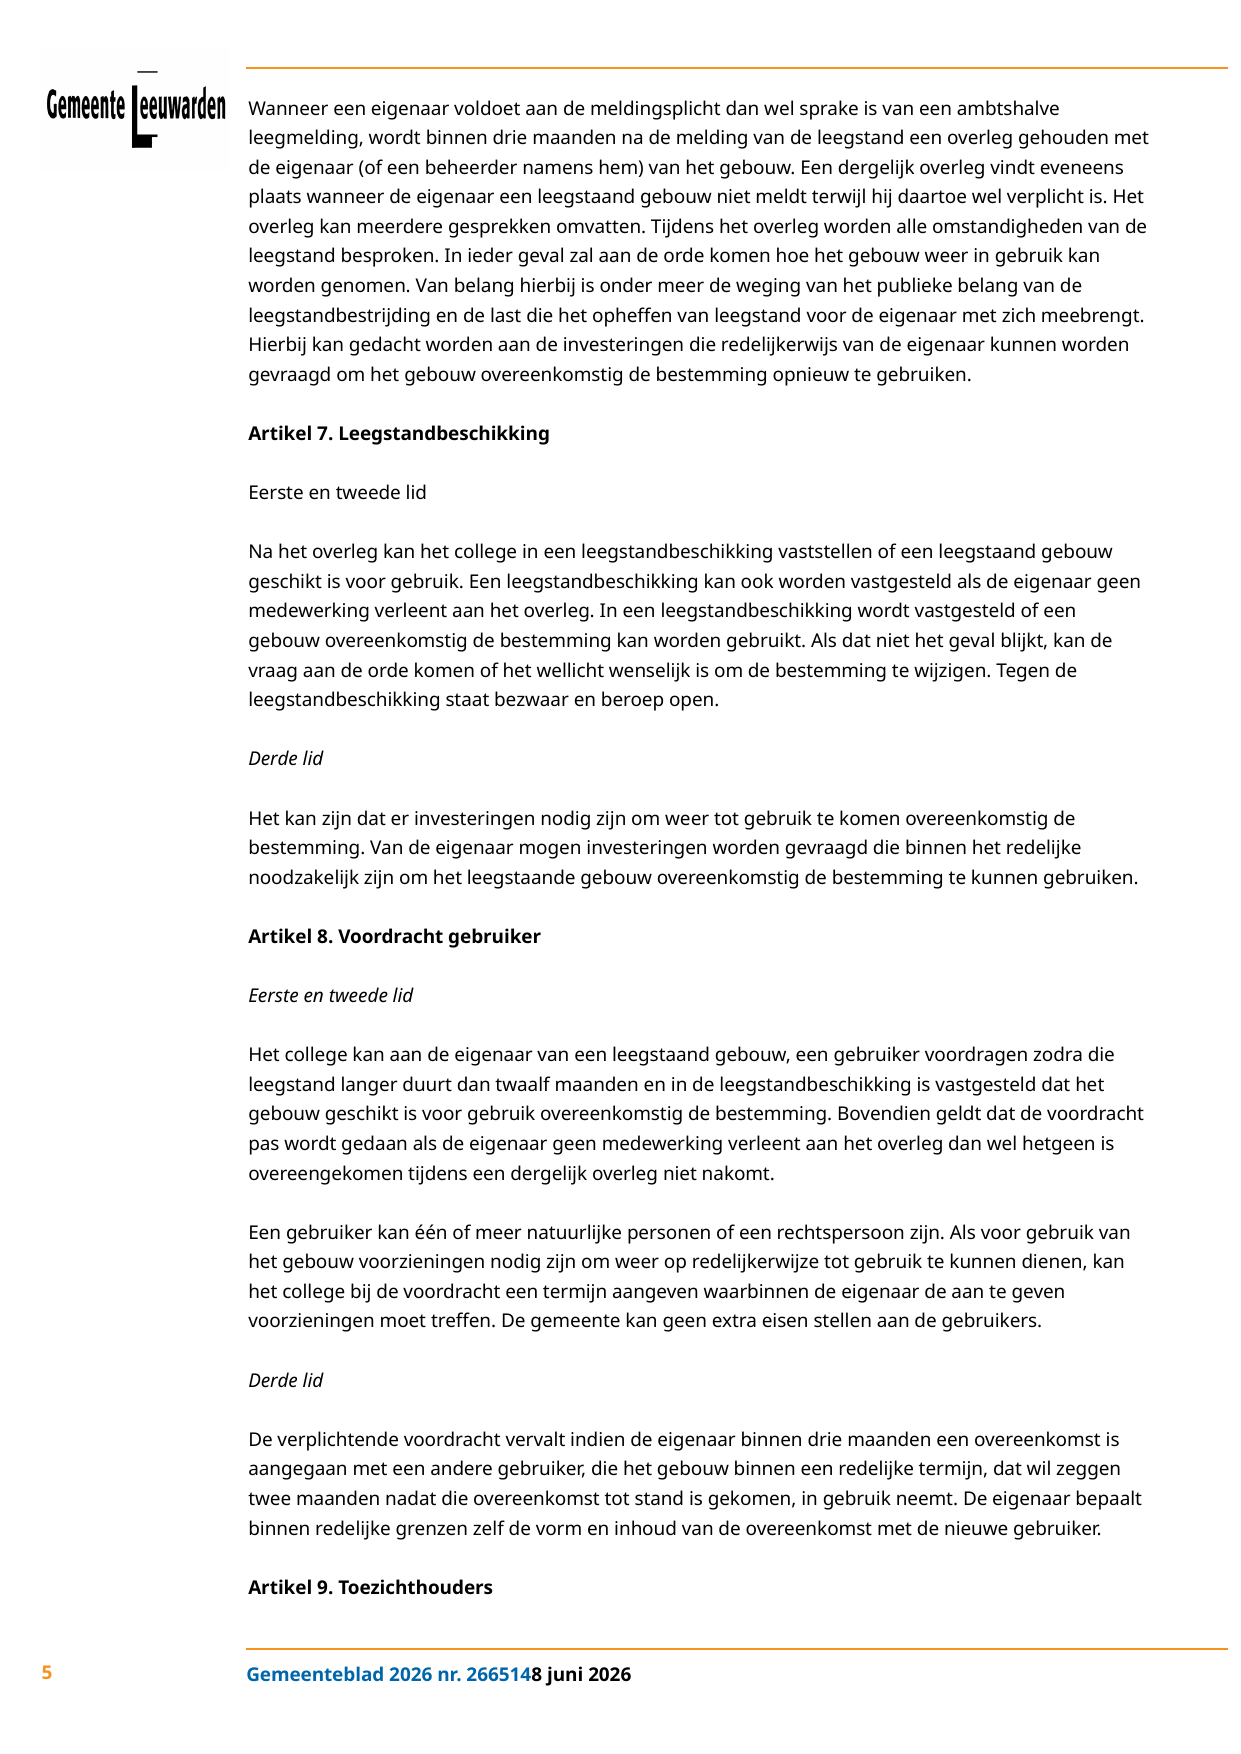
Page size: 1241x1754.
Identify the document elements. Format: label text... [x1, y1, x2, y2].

text Artikel 8. Voordracht gebruiker [248, 923, 1152, 949]
text Het kan zijn dat er investeringen nodig zijn om weer tot gebruik te komen overeenkomstig de bestemming. Van de eigenaar mogen investeringen worden gevraagd die binnen het redelijke noodzakelijk zijn om het leegstaande gebouw overeenkomstig de bestemming te kunnen gebruiken. [248, 805, 1152, 890]
text De verplichtende voordracht vervalt indien de eigenaar binnen drie maanden een overeenkomst is aangegaan met een andere gebruiker, die het gebouw binnen een redelijke termijn, dat wil zeggen twee maanden nadat die overeenkomst tot stand is gekomen, in gebruik neemt. De eigenaar bepaalt binnen redelijke grenzen zelf de vorm en inhoud van de overeenkomst met de nieuwe gebruiker. [248, 1426, 1152, 1541]
text Eerste en tweede lid [248, 479, 1152, 505]
text Artikel 9. Toezichthouders [248, 1574, 1152, 1600]
text Artikel 7. Leegstandbeschikking [248, 420, 1152, 446]
text Wanneer een eigenaar voldoet aan de meldingsplicht dan wel sprake is van een ambtshalve leegmelding, wordt binnen drie maanden na de melding van de leegstand een overleg gehouden met de eigenaar (of een beheerder namens hem) van het gebouw. Een dergelijk overleg vindt eveneens plaats wanneer de eigenaar een leegstaand gebouw niet meldt terwijl hij daartoe wel verplicht is. Het overleg kan meerdere gesprekken omvatten. Tijdens het overleg worden alle omstandigheden van de leegstand besproken. In ieder geval zal aan de orde komen hoe het gebouw weer in gebruik kan worden genomen. Van belang hierbij is onder meer de weging van het publieke belang van de leegstandbestrijding en de last die het opheffen van leegstand voor de eigenaar met zich meebrengt. Hierbij kan gedacht worden aan de investeringen die redelijkerwijs van de eigenaar kunnen worden gevraagd om het gebouw overeenkomstig de bestemming opnieuw te gebruiken. [248, 95, 1152, 387]
picture [41, 47, 231, 172]
text Het college kan aan de eigenaar van een leegstaand gebouw, een gebruiker voordragen zodra die leegstand langer duurt dan twaalf maanden en in de leegstandbeschikking is vastgesteld dat het gebouw geschikt is voor gebruik overeenkomstig de bestemming. Bovendien geldt dat de voordracht pas wordt gedaan als de eigenaar geen medewerking verleent aan het overleg dan wel hetgeen is overeengekomen tijdens een dergelijk overleg niet nakomt. [248, 1041, 1152, 1186]
text Een gebruiker kan één of meer natuurlijke personen of een rechtspersoon zijn. Als voor gebruik van het gebouw voorzieningen nodig zijn om weer op redelijkerwijze tot gebruik te kunnen dienen, kan het college bij de voordracht een termijn aangeven waarbinnen de eigenaar de aan te geven voorzieningen moet treffen. De gemeente kan geen extra eisen stellen aan de gebruikers. [248, 1219, 1152, 1333]
text Derde lid [248, 1367, 1152, 1393]
text Eerste en tweede lid [248, 982, 1152, 1008]
text Na het overleg kan het college in een leegstandbeschikking vaststellen of een leegstaand gebouw geschikt is voor gebruik. Een leegstandbeschikking kan ook worden vastgesteld als de eigenaar geen medewerking verleent aan het overleg. In een leegstandbeschikking wordt vastgesteld of een gebouw overeenkomstig de bestemming kan worden gebruikt. Als dat niet het geval blijkt, kan de vraag aan de orde komen of het wellicht wenselijk is om de bestemming te wijzigen. Tegen de leegstandbeschikking staat bezwaar en beroep open. [248, 538, 1152, 712]
text Derde lid [248, 746, 1152, 771]
